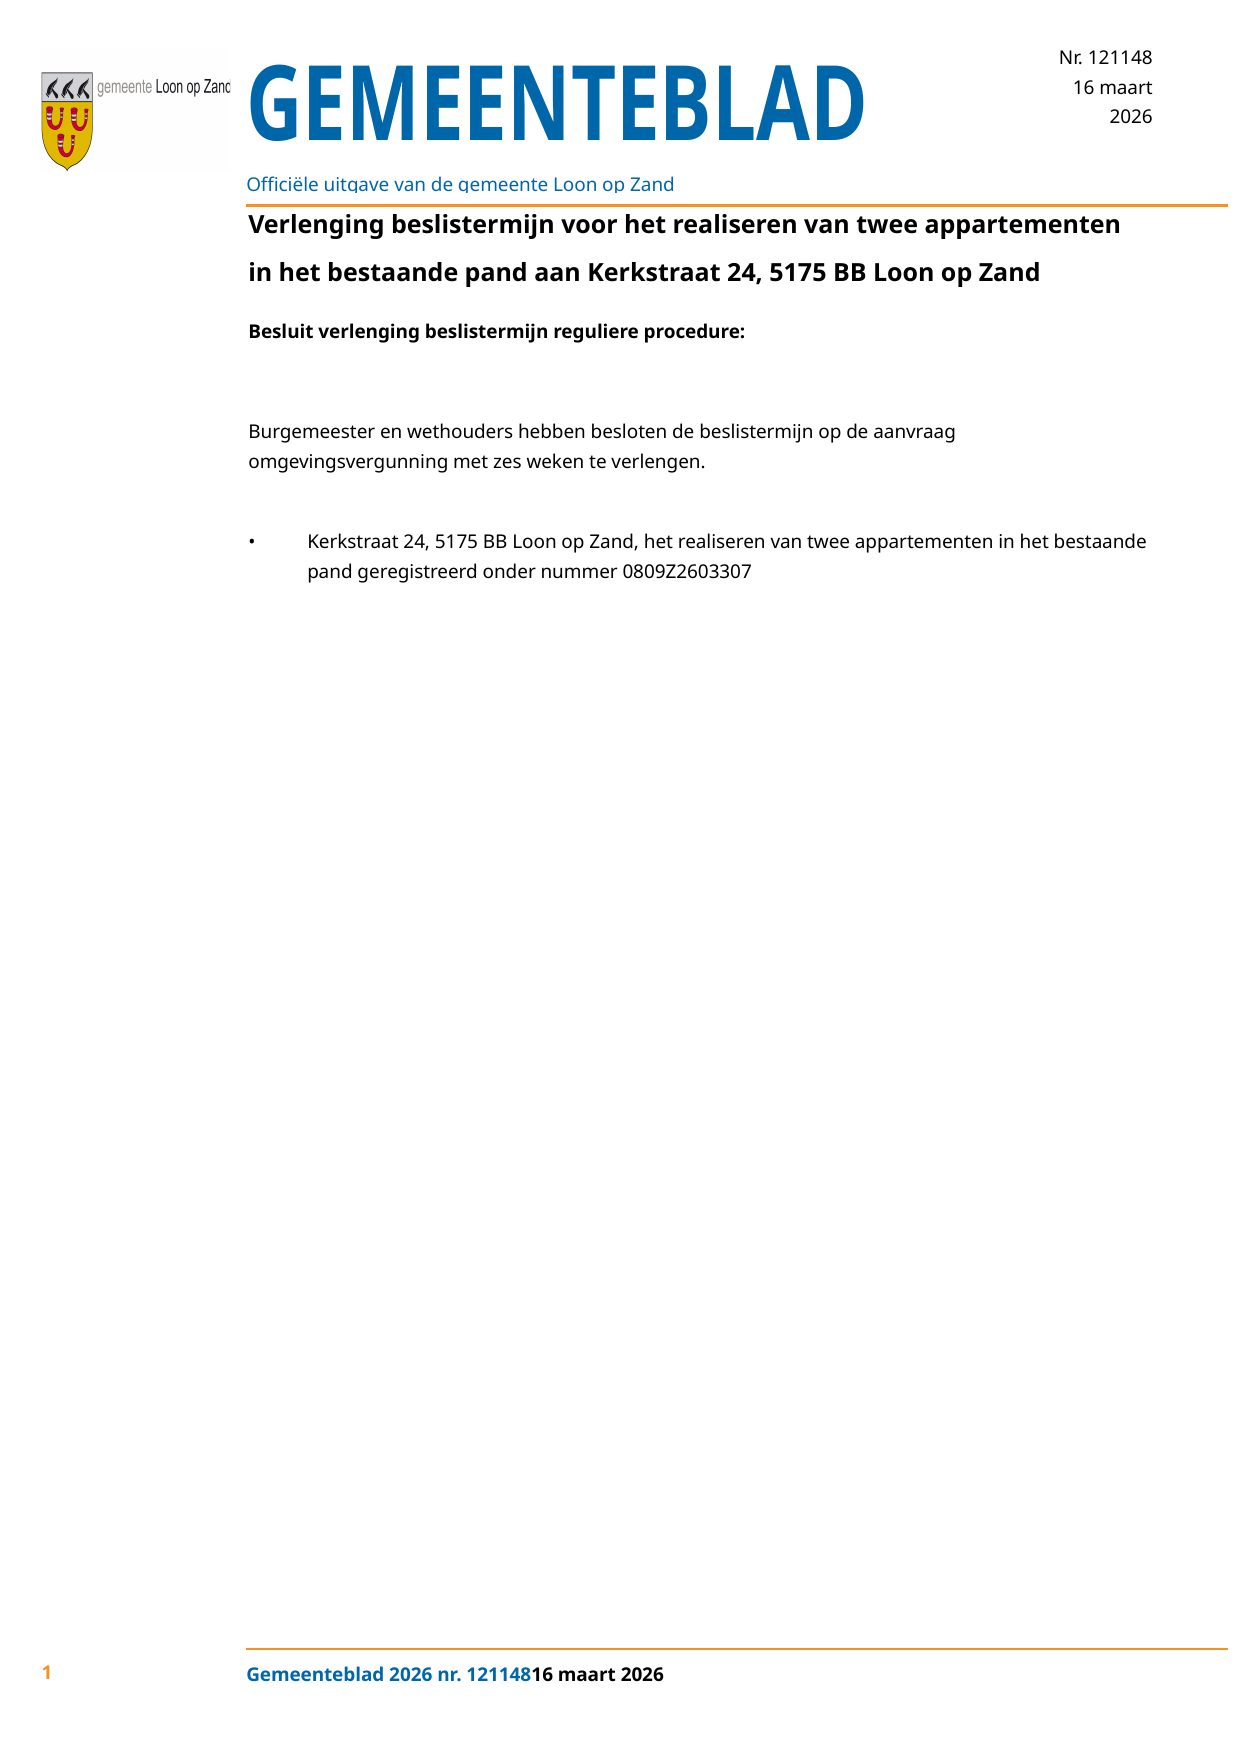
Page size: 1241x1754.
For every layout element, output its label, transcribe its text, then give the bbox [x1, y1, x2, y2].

text Verlenging beslistermijn voor het realiseren van twee appartementen in het bestaande pand aan Kerkstraat 24, 5175 BB Loon op Zand [248, 207, 1152, 288]
text Besluit verlenging beslistermijn reguliere procedure: [248, 318, 1152, 344]
picture [41, 47, 231, 172]
list Kerkstraat 24, 5175 BB Loon op Zand, het realiseren van twee appartementen in het bestaande pand geregistreerd onder nummer 0809Z2603307 [248, 528, 1152, 584]
text Burgemeester en wethouders hebben besloten de beslistermijn op de aanvraag omgevingsvergunning met zes weken te verlengen. [248, 419, 1152, 474]
